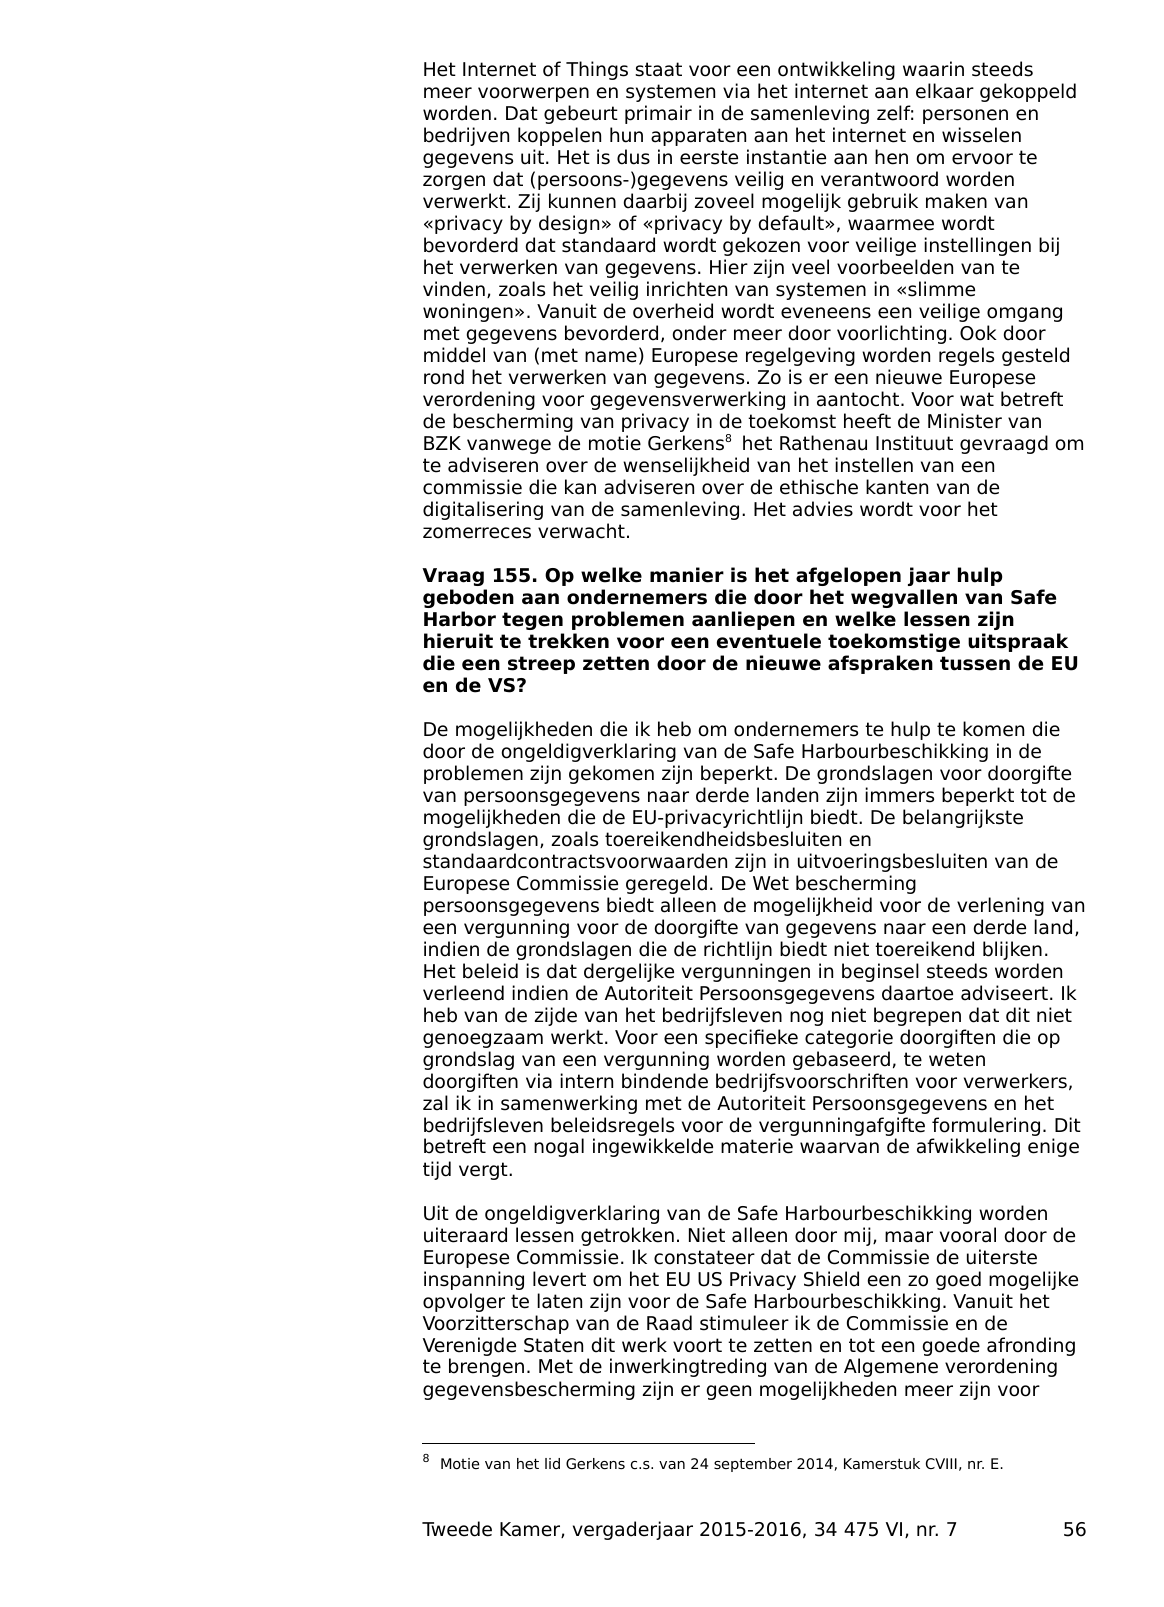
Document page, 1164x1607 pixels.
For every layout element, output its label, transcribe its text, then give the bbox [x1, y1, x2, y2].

text Vraag 155. Op welke manier is het afgelopen jaar hulp geboden aan ondernemers die door het wegvallen van Safe Harbor tegen problemen aanliepen en welke lessen zijn hieruit te trekken voor een eventuele toekomstige uitspraak die een streep zetten door de nieuwe afspraken tussen de EU en de VS? [422, 565, 1087, 697]
text Uit de ongeldigverklaring van de Safe Harbourbeschikking worden uiteraard lessen getrokken. Niet alleen door mij, maar vooral door de Europese Commissie. Ik constateer dat de Commissie de uiterste inspanning levert om het EU US Privacy Shield een zo goed mogelijke opvolger te laten zijn voor de Safe Harbourbeschikking. Vanuit het Voorzitterschap van de Raad stimuleer ik de Commissie en de Verenigde Staten dit werk voort te zetten en tot een goede afronding te brengen. Met de inwerkingtreding van de Algemene verordening gegevensbescherming zijn er geen mogelijkheden meer zijn voor [422, 1203, 1087, 1400]
text Motie van het lid Gerkens c.s. van 24 september 2014, Kamerstuk CVIII, nr. E. [422, 1452, 1087, 1474]
text Het Internet of Things staat voor een ontwikkeling waarin steeds meer voorwerpen en systemen via het internet aan elkaar gekoppeld worden. Dat gebeurt primair in de samenleving zelf: personen en bedrijven koppelen hun apparaten aan het internet en wisselen gegevens uit. Het is dus in eerste instantie aan hen om ervoor te zorgen dat (persoons-)gegevens veilig en verantwoord worden verwerkt. Zij kunnen daarbij zoveel mogelijk gebruik maken van «privacy by design» of «privacy by default», waarmee wordt bevorderd dat standaard wordt gekozen voor veilige instellingen bij het verwerken van gegevens. Hier zijn veel voorbeelden van te vinden, zoals het veilig inrichten van systemen in «slimme woningen». Vanuit de overheid wordt eveneens een veilige omgang met gegevens bevorderd, onder meer door voorlichting. Ook door middel van (met name) Europese regelgeving worden regels gesteld rond het verwerken van gegevens. Zo is er een nieuwe Europese verordening voor gegevensverwerking in aantocht. Voor wat betreft de bescherming van privacy in de toekomst heeft de Minister van BZK vanwege de motie Gerkens het Rathenau Instituut gevraagd om te adviseren over de wenselijkheid van het instellen van een commissie die kan adviseren over de ethische kanten van de digitalisering van de samenleving. Het advies wordt voor het zomerreces verwacht. [422, 59, 1087, 543]
text De mogelijkheden die ik heb om ondernemers te hulp te komen die door de ongeldigverklaring van de Safe Harbourbeschikking in de problemen zijn gekomen zijn beperkt. De grondslagen voor doorgifte van persoonsgegevens naar derde landen zijn immers beperkt tot de mogelijkheden die de EU-privacyrichtlijn biedt. De belangrijkste grondslagen, zoals toereikendheidsbesluiten en standaardcontractsvoorwaarden zijn in uitvoeringsbesluiten van de Europese Commissie geregeld. De Wet bescherming persoonsgegevens biedt alleen de mogelijkheid voor de verlening van een vergunning voor de doorgifte van gegevens naar een derde land, indien de grondslagen die de richtlijn biedt niet toereikend blijken. Het beleid is dat dergelijke vergunningen in beginsel steeds worden verleend indien de Autoriteit Persoonsgegevens daartoe adviseert. Ik heb van de zijde van het bedrijfsleven nog niet begrepen dat dit niet genoegzaam werkt. Voor een specifieke categorie doorgiften die op grondslag van een vergunning worden gebaseerd, te weten doorgiften via intern bindende bedrijfsvoorschriften voor verwerkers, zal ik in samenwerking met de Autoriteit Persoonsgegevens en het bedrijfsleven beleidsregels voor de vergunningafgifte formulering. Dit betreft een nogal ingewikkelde materie waarvan de afwikkeling enige tijd vergt. [422, 719, 1087, 1180]
